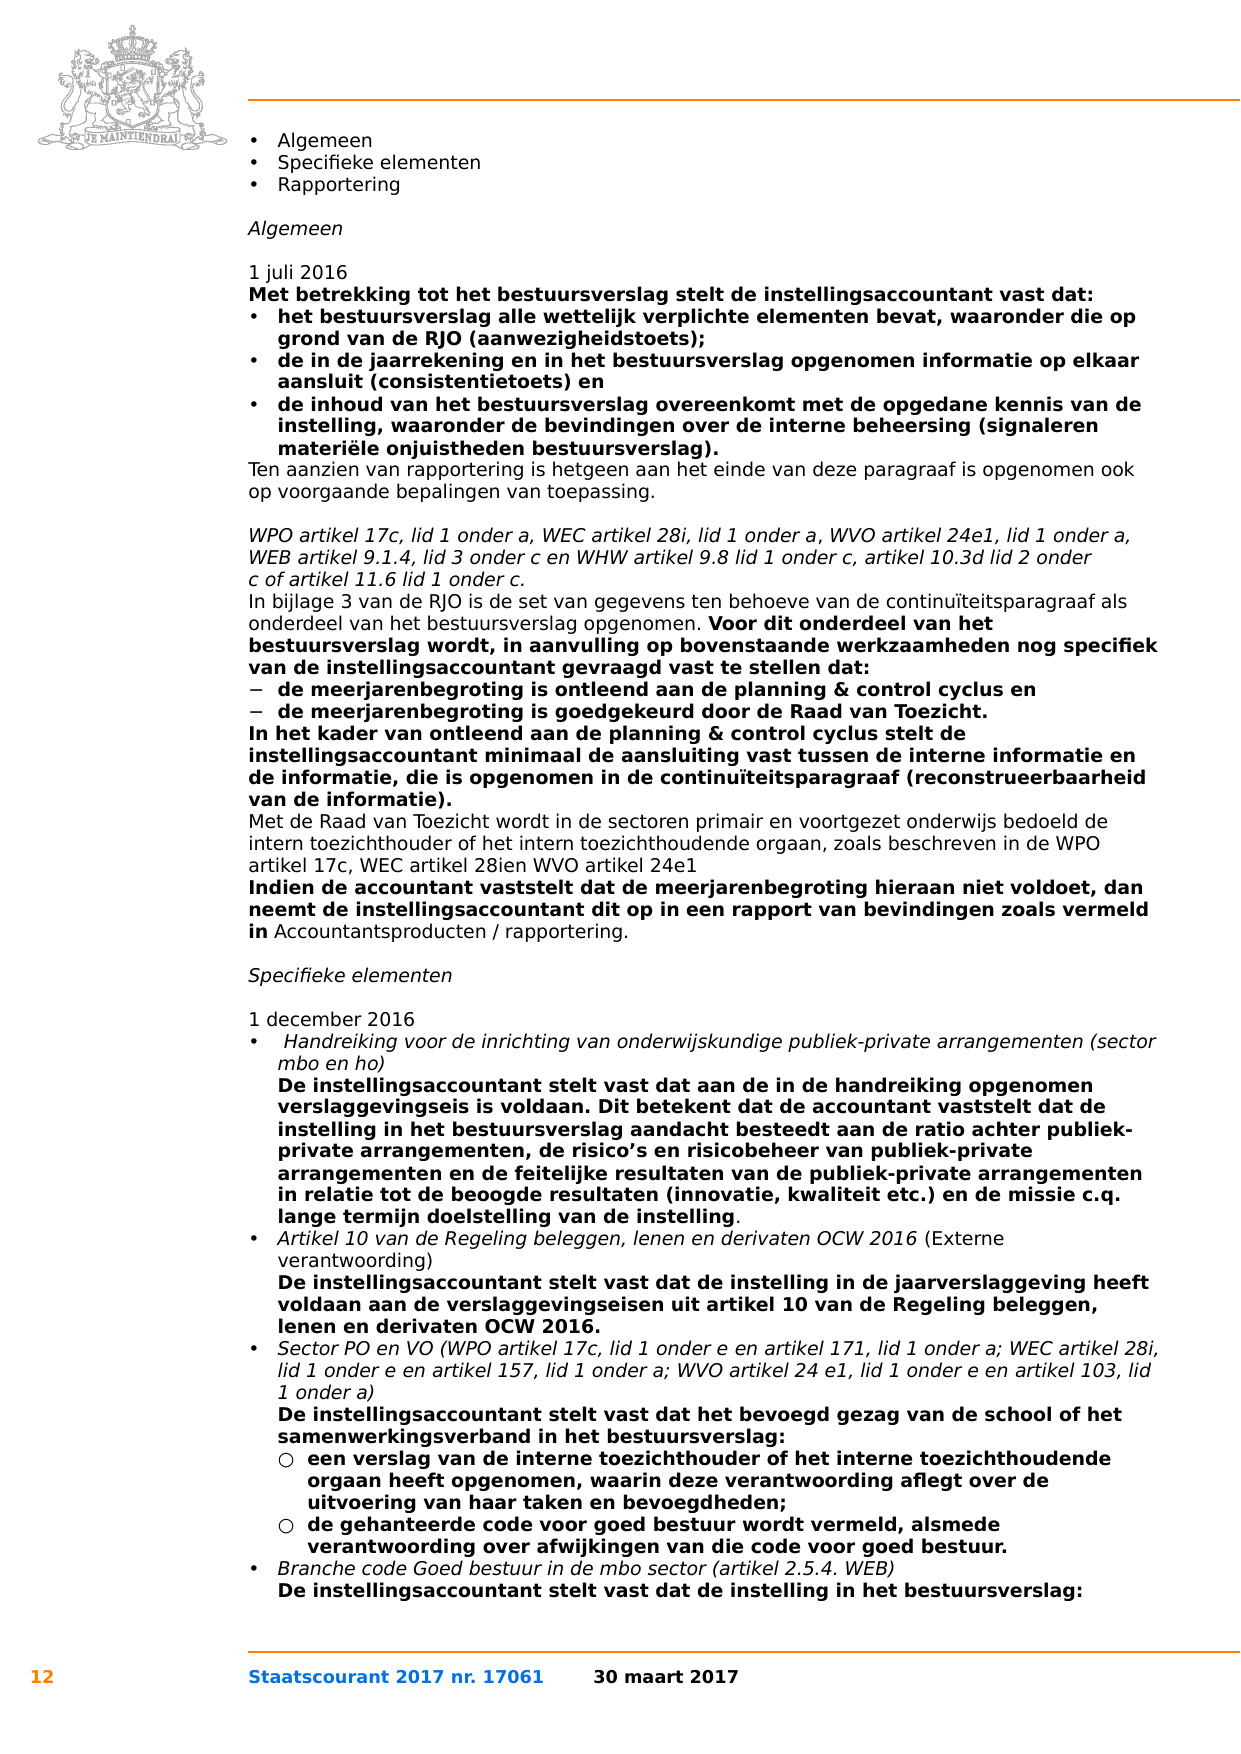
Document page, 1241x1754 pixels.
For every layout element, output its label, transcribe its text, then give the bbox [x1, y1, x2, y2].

text • Sector PO en VO (WPO artikel 17c, lid 1 onder e en artikel 171, lid 1 onder a; WEC artikel 28i, lid 1 onder e en artikel 157, lid 1 onder a; WVO artikel 24 e1, lid 1 onder e en artikel 103, lid 1 onder a) [248, 1338, 1163, 1404]
text 1 juli 2016 [248, 262, 1163, 283]
text Met de Raad van Toezicht wordt in de sectoren primair en voortgezet onderwijs bedoeld de intern toezichthouder of het intern toezichthoudende orgaan, zoals beschreven in de WPO artikel 17c, WEC artikel 28ien WVO artikel 24e1 [248, 811, 1163, 877]
subtitle Specifieke elementen [248, 965, 1163, 987]
subtitle Algemeen [248, 218, 1163, 240]
text Indien de accountant vaststelt dat de meerjarenbegroting hieraan niet voldoet, dan neemt de instellingsaccountant dit op in een rapport van bevindingen zoals vermeld in Accountantsproducten / rapportering. [248, 877, 1163, 943]
text Ten aanzien van rapportering is hetgeen aan het einde van deze paragraaf is opgenomen ook op voorgaande bepalingen van toepassing. [248, 459, 1163, 503]
text De instellingsaccountant stelt vast dat het bevoegd gezag van de school of het samenwerkingsverband in het bestuursverslag: [277, 1404, 1163, 1448]
text − de meerjarenbegroting is ontleend aan de planning & control cyclus en [248, 679, 1163, 701]
text • Artikel 10 van de Regeling beleggen, lenen en derivaten OCW 2016 (Externe verantwoording) [248, 1228, 1163, 1272]
text De instellingsaccountant stelt vast dat de instelling in het bestuursverslag: [277, 1580, 1163, 1602]
text • Algemeen [248, 130, 1163, 152]
text ○ de gehanteerde code voor goed bestuur wordt vermeld, alsmede verantwoording over afwijkingen van die code voor goed bestuur. [278, 1514, 1163, 1558]
text 1 december 2016 [248, 1008, 1163, 1031]
text • het bestuursverslag alle wettelijk verplichte elementen bevat, waaronder die op grond van de RJO (aanwezigheidstoets); [248, 306, 1163, 349]
picture [38, 25, 227, 150]
text • de in de jaarrekening en in het bestuursverslag opgenomen informatie op elkaar aansluit (consistentietoets) en [248, 349, 1163, 393]
text • Branche code Goed bestuur in de mbo sector (artikel 2.5.4. WEB) [248, 1558, 1163, 1580]
text • de inhoud van het bestuursverslag overeenkomt met de opgedane kennis van de instelling, waaronder de bevindingen over de interne beheersing (signaleren materiële onjuistheden bestuursverslag). [248, 393, 1163, 459]
text • Rapportering [248, 174, 1163, 196]
text Met betrekking tot het bestuursverslag stelt de instellingsaccountant vast dat: [248, 283, 1163, 306]
text De instellingsaccountant stelt vast dat aan de in de handreiking opgenomen verslaggevingseis is voldaan. Dit betekent dat de accountant vaststelt dat de instelling in het bestuursverslag aandacht besteedt aan de ratio achter publiek-private arrangementen, de risico’s en risicobeheer van publiek-private arrangementen en de feitelijke resultaten van de publiek-private arrangementen in relatie tot de beoogde resultaten (innovatie, kwaliteit etc.) en de missie c.q. lange termijn doelstelling van de instelling. [277, 1074, 1163, 1228]
text De instellingsaccountant stelt vast dat de instelling in de jaarverslaggeving heeft voldaan aan de verslaggevingseisen uit artikel 10 van de Regeling beleggen, lenen en derivaten OCW 2016. [277, 1272, 1163, 1338]
text • Handreiking voor de inrichting van onderwijskundige publiek-private arrangementen (sector mbo en ho) [248, 1031, 1163, 1074]
text • Specifieke elementen [248, 152, 1163, 174]
text − de meerjarenbegroting is goedgekeurd door de Raad van Toezicht. [248, 701, 1163, 723]
text In bijlage 3 van de RJO is de set van gegevens ten behoeve van de continuïteitsparagraaf als onderdeel van het bestuursverslag opgenomen. Voor dit onderdeel van het bestuursverslag wordt, in aanvulling op bovenstaande werkzaamheden nog specifiek van de instellingsaccountant gevraagd vast te stellen dat: [248, 591, 1163, 679]
text ○ een verslag van de interne toezichthouder of het interne toezichthoudende orgaan heeft opgenomen, waarin deze verantwoording aflegt over de uitvoering van haar taken en bevoegdheden; [278, 1448, 1163, 1514]
text WPO artikel 17c, lid 1 onder a, WEC artikel 28i, lid 1 onder a, WVO artikel 24e1, lid 1 onder a, WEB artikel 9.1.4, lid 3 onder c en WHW artikel 9.8 lid 1 onder c, artikel 10.3d lid 2 onder c of artikel 11.6 lid 1 onder c. [248, 525, 1163, 591]
text In het kader van ontleend aan de planning & control cyclus stelt de instellingsaccountant minimaal de aansluiting vast tussen de interne informatie en de informatie, die is opgenomen in de continuïteitsparagraaf (reconstrueerbaarheid van de informatie). [248, 723, 1163, 811]
